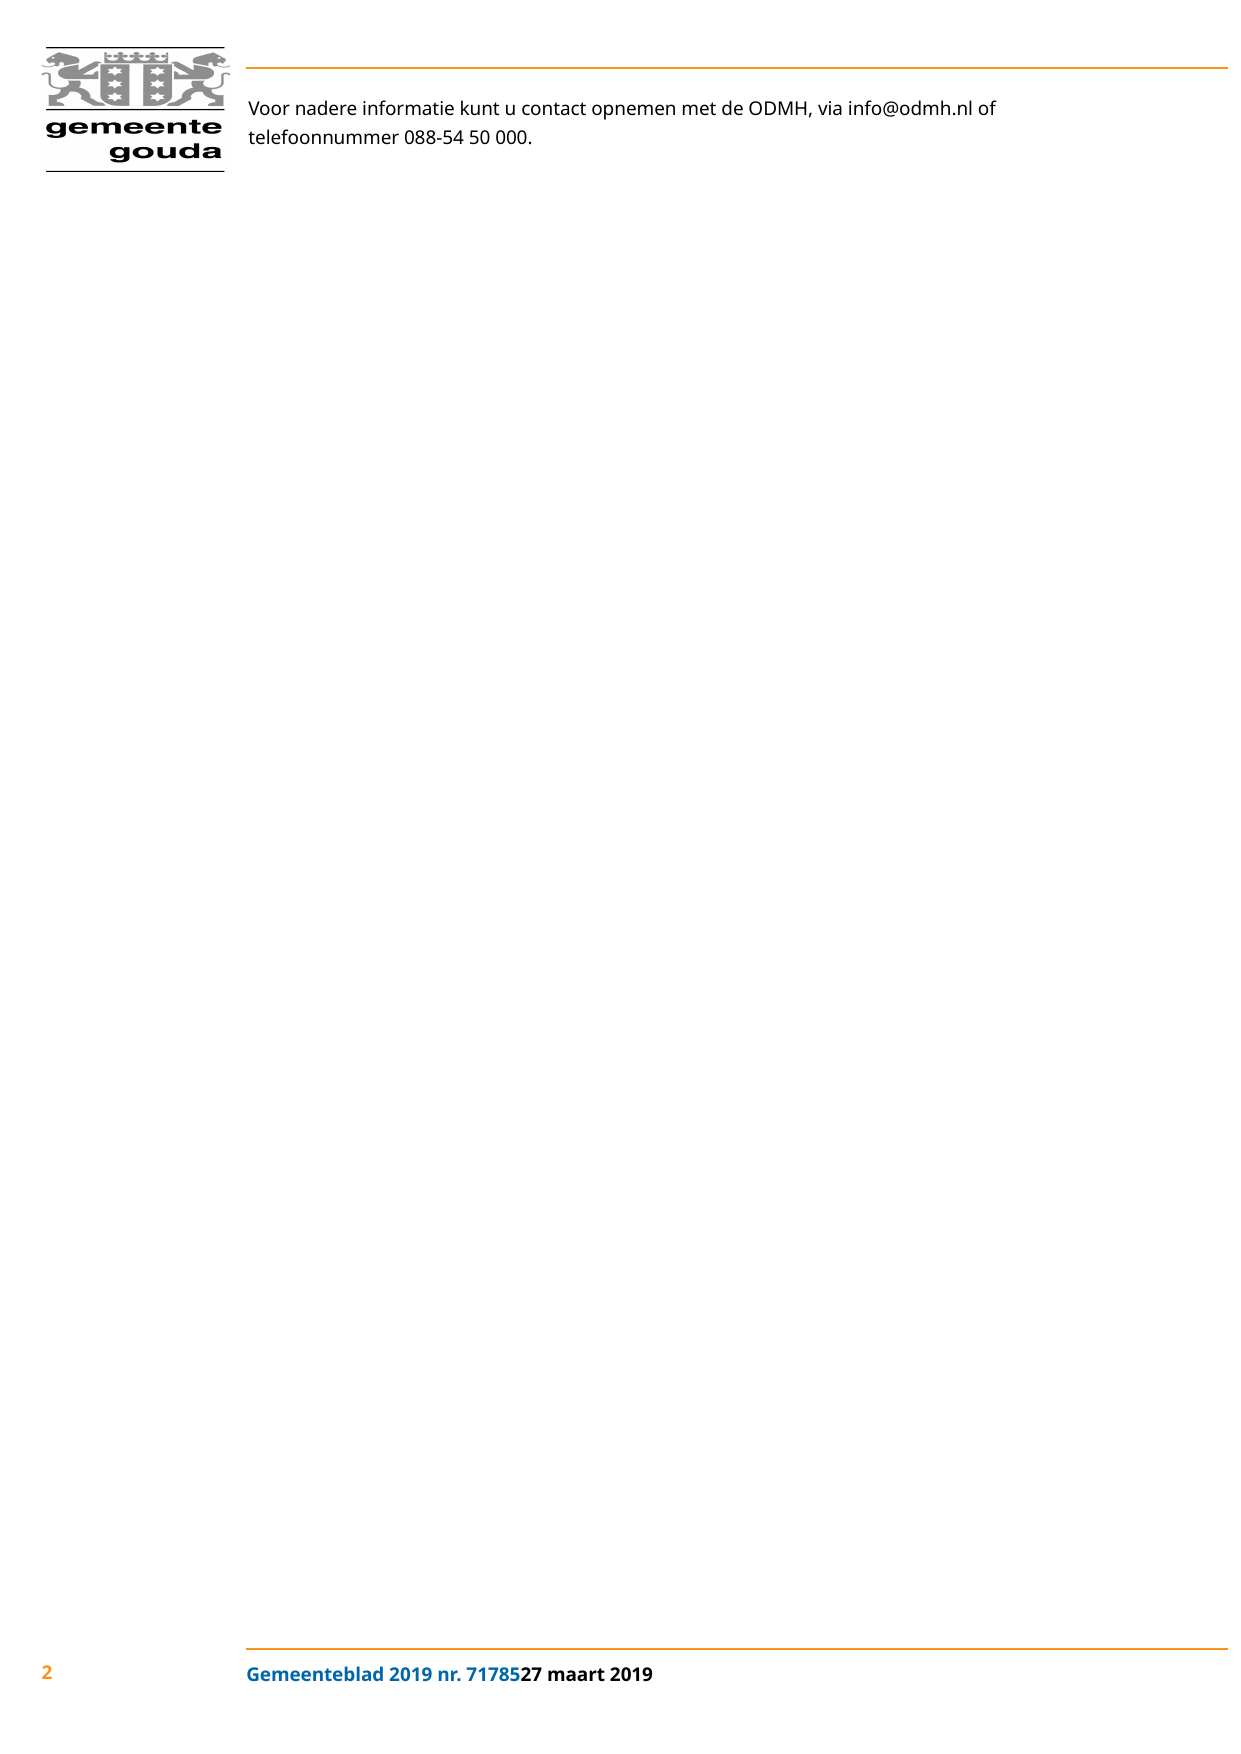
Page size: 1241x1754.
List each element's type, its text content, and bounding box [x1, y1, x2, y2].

text Voor nadere informatie kunt u contact opnemen met de ODMH, via info@odmh.nl of telefoonnummer 088-54 50 000. [248, 95, 1152, 150]
picture [41, 47, 231, 172]
